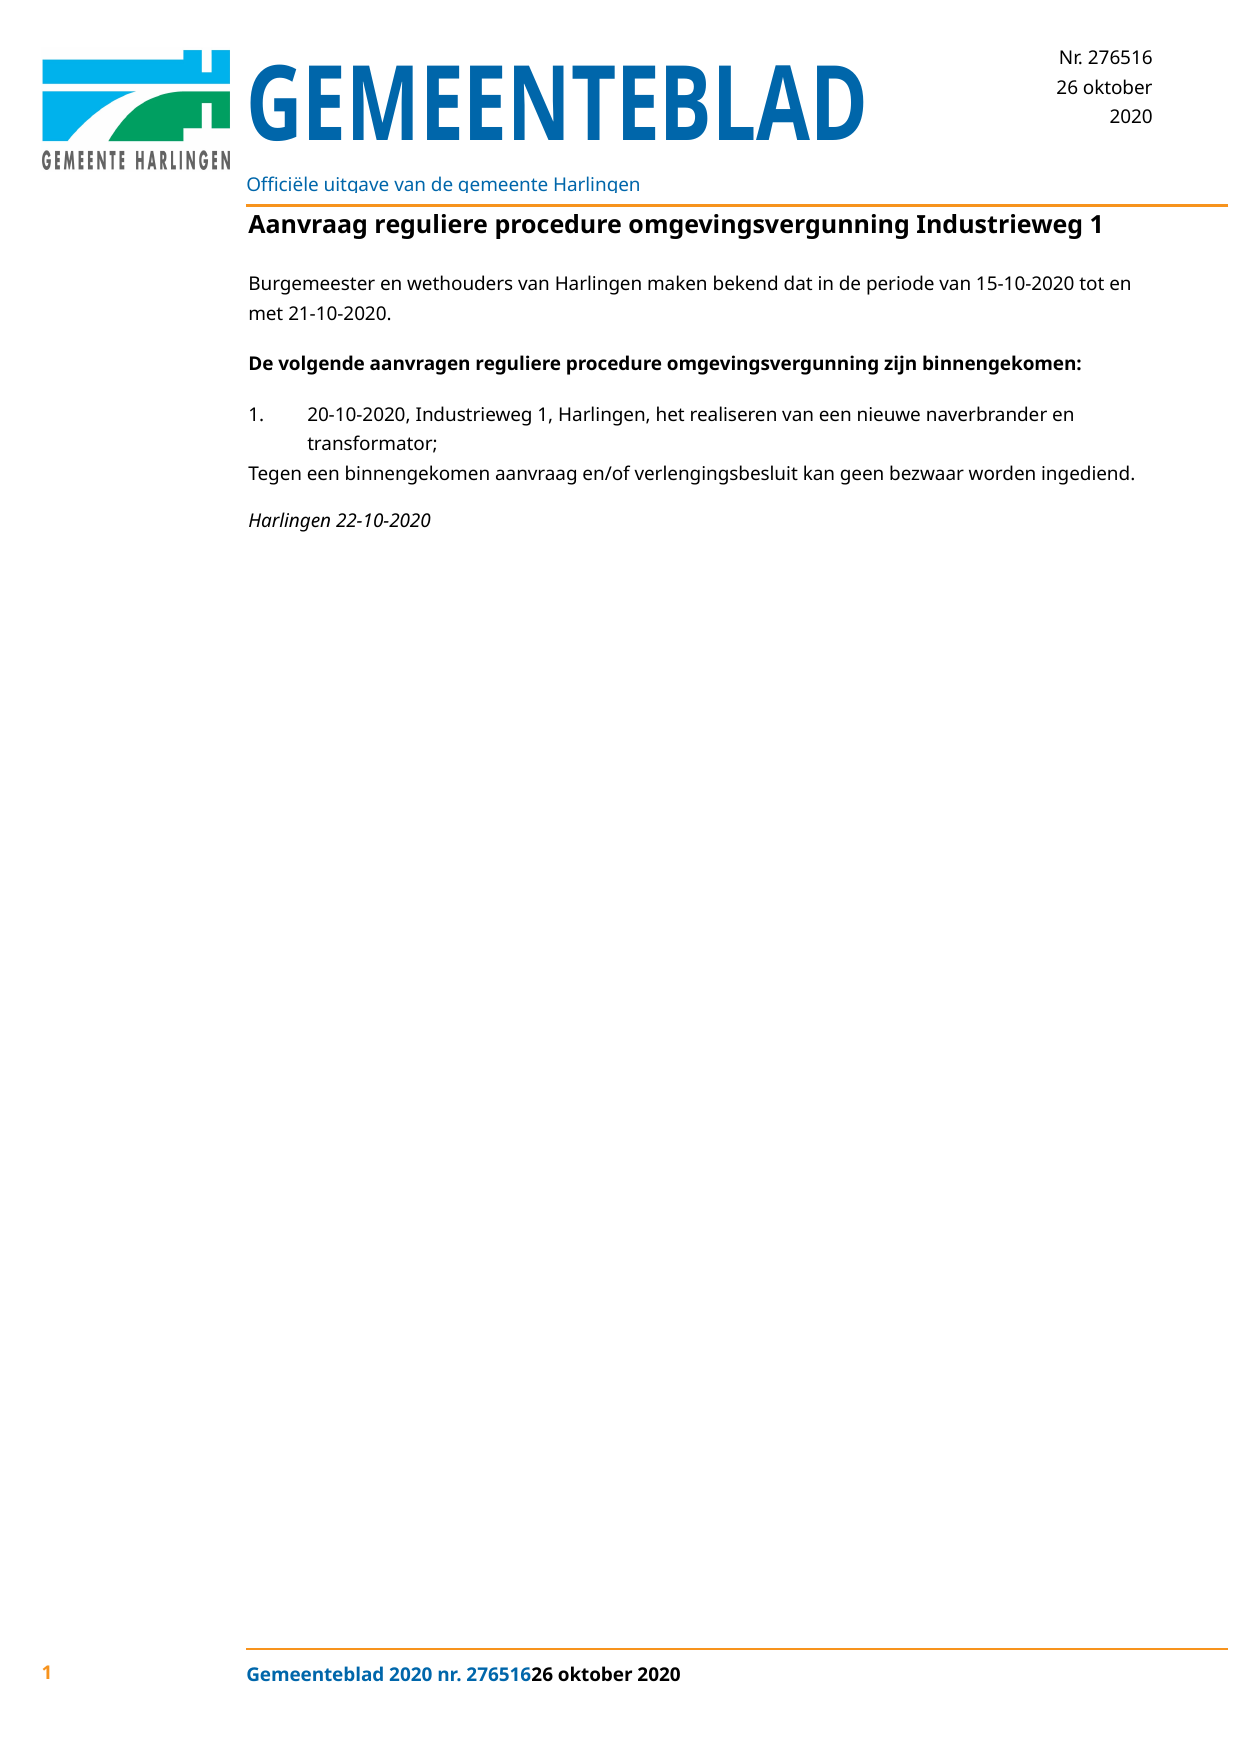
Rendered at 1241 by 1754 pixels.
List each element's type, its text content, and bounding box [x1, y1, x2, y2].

list 20-10-2020, Industrieweg 1, Harlingen, het realiseren van een nieuwe naverbrander en transformator; [248, 401, 1152, 456]
text Burgemeester en wethouders van Harlingen maken bekend dat in de periode van 15-10-2020 tot en met 21-10-2020. [248, 270, 1152, 326]
text Harlingen 22-10-2020 [248, 508, 1152, 533]
picture [41, 47, 231, 172]
text De volgende aanvragen reguliere procedure omgevingsvergunning zijn binnengekomen: [248, 350, 1152, 376]
text Tegen een binnengekomen aanvraag en/of verlengingsbesluit kan geen bezwaar worden ingediend. [248, 460, 1152, 486]
text Aanvraag reguliere procedure omgevingsvergunning Industrieweg 1 [248, 207, 1152, 241]
